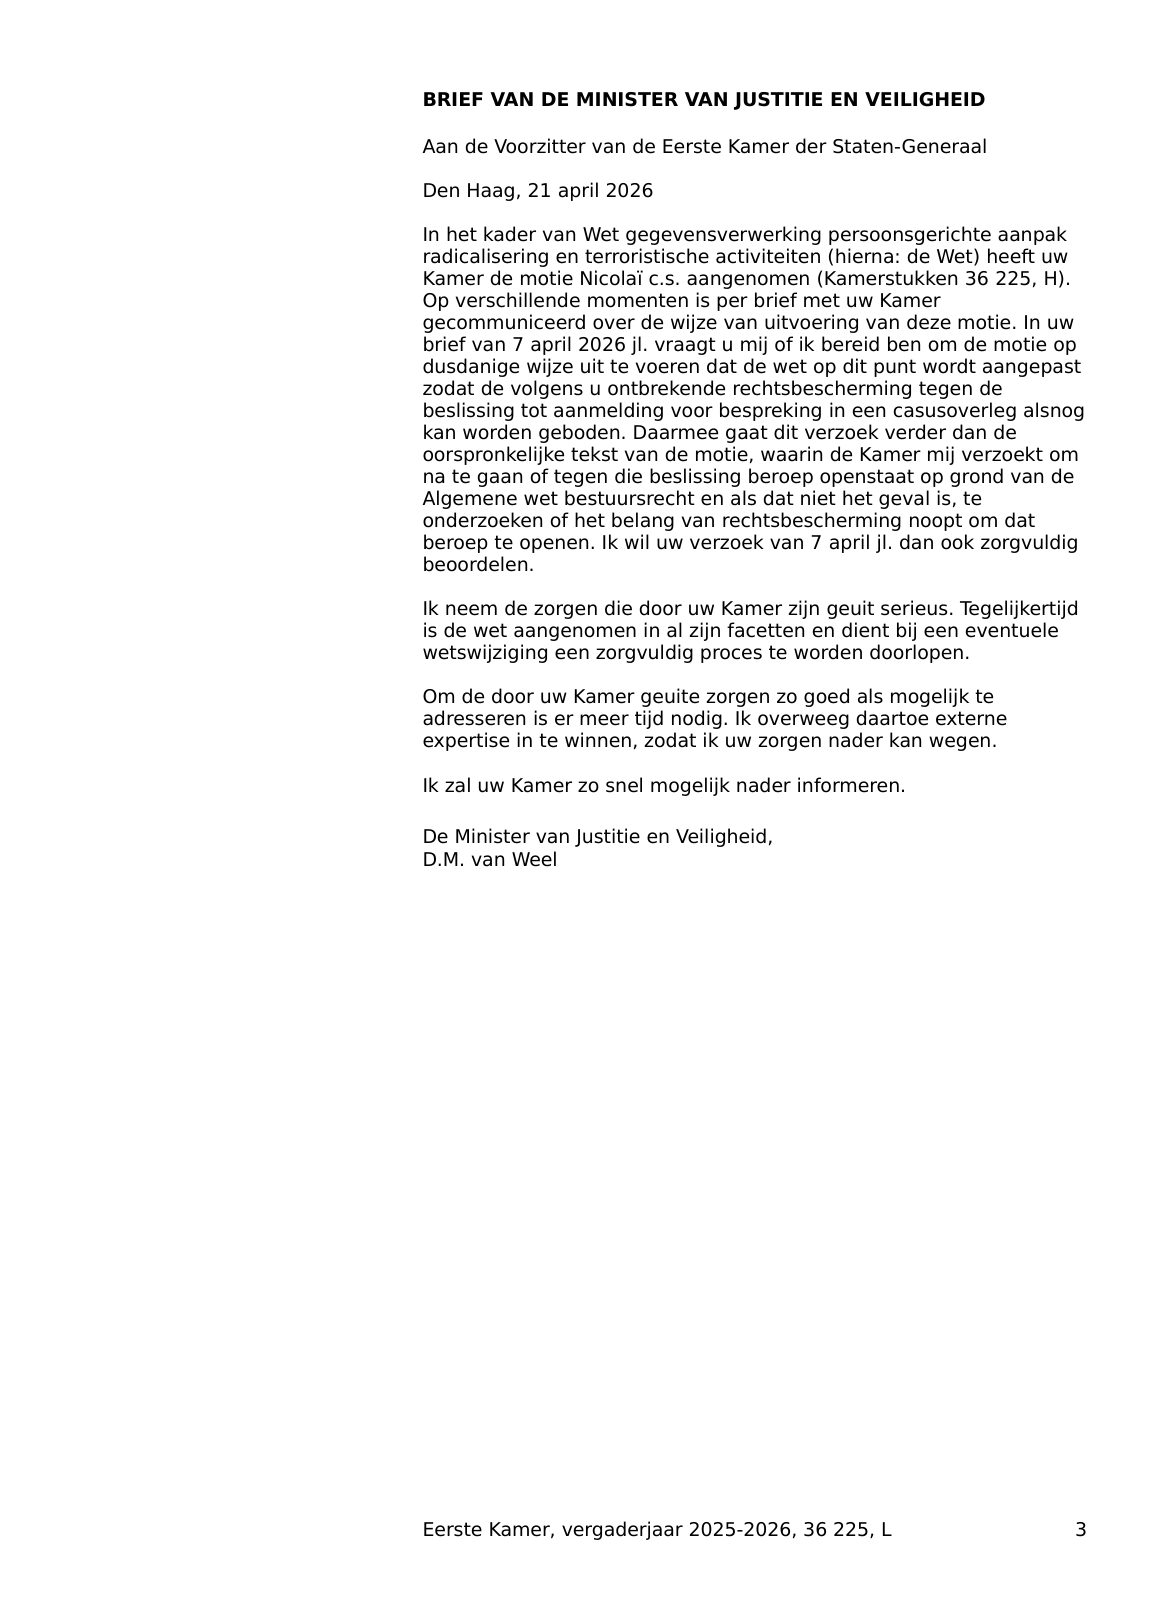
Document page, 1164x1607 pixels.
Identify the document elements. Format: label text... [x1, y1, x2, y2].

text Om de door uw Kamer geuite zorgen zo goed als mogelijk te adresseren is er meer tijd nodig. Ik overweeg daartoe externe expertise in te winnen, zodat ik uw zorgen nader kan wegen. [422, 686, 1087, 752]
text Ik neem de zorgen die door uw Kamer zijn geuit serieus. Tegelijkertijd is de wet aangenomen in al zijn facetten en dient bij een eventuele wetswijziging een zorgvuldig proces te worden doorlopen. [422, 598, 1087, 664]
text Aan de Voorzitter van de Eerste Kamer der Staten-Generaal [422, 136, 1087, 158]
text Ik zal uw Kamer zo snel mogelijk nader informeren. [422, 774, 1087, 796]
text In het kader van Wet gegevensverwerking persoonsgerichte aanpak radicalisering en terroristische activiteiten (hierna: de Wet) heeft uw Kamer de motie Nicolaï c.s. aangenomen (Kamerstukken 36 225, H). Op verschillende momenten is per brief met uw Kamer gecommuniceerd over de wijze van uitvoering van deze motie. In uw brief van 7 april 2026 jl. vraagt u mij of ik bereid ben om de motie op dusdanige wijze uit te voeren dat de wet op dit punt wordt aangepast zodat de volgens u ontbrekende rechtsbescherming tegen de beslissing tot aanmelding voor bespreking in een casusoverleg alsnog kan worden geboden. Daarmee gaat dit verzoek verder dan de oorspronkelijke tekst van de motie, waarin de Kamer mij verzoekt om na te gaan of tegen die beslissing beroep openstaat op grond van de Algemene wet bestuursrecht en als dat niet het geval is, te onderzoeken of het belang van rechtsbescherming noopt om dat beroep te openen. Ik wil uw verzoek van 7 april jl. dan ook zorgvuldig beoordelen. [422, 224, 1087, 576]
text Den Haag, 21 april 2026 [422, 180, 1087, 202]
text De Minister van Justitie en Veiligheid, D.M. van Weel [422, 826, 1087, 870]
subtitle BRIEF VAN DE MINISTER VAN JUSTITIE EN VEILIGHEID [422, 89, 1087, 111]
